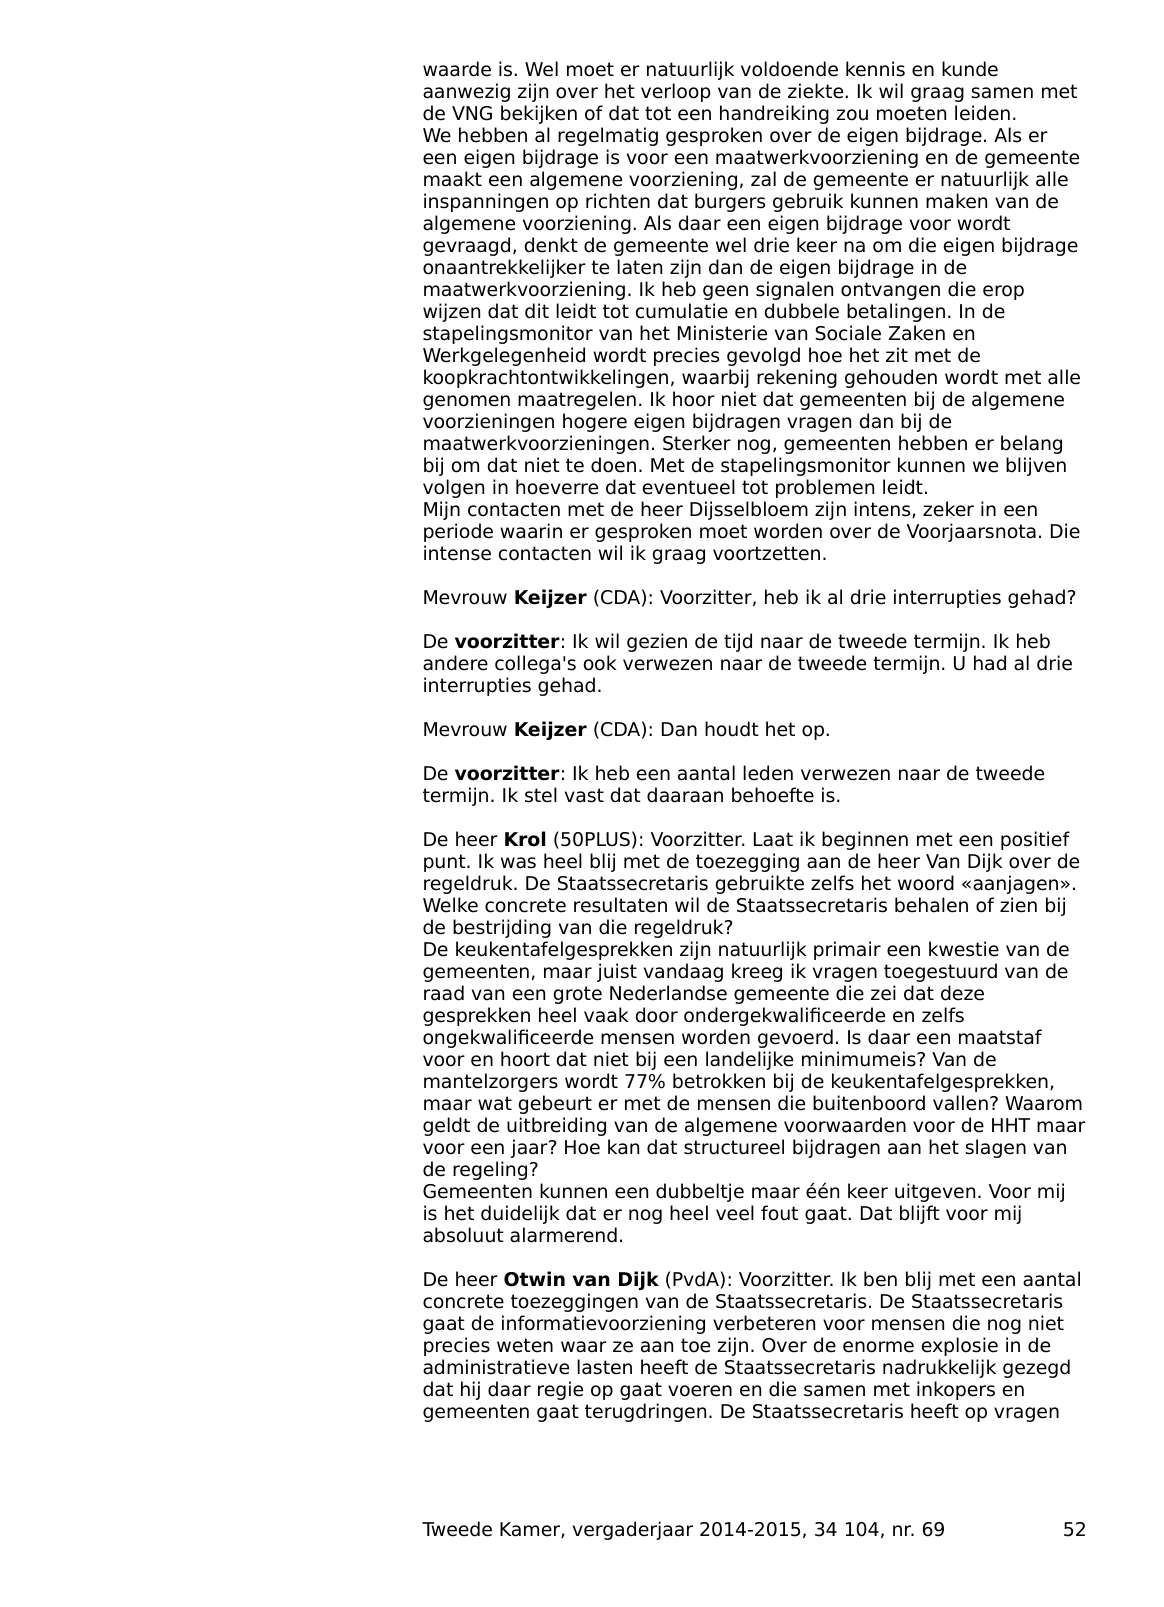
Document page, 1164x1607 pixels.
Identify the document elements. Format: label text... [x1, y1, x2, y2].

text De voorzitter: Ik heb een aantal leden verwezen naar de tweede termijn. Ik stel vast dat daaraan behoefte is. [422, 763, 1087, 807]
text Mevrouw Keijzer (CDA): Dan houdt het op. [422, 719, 1087, 741]
text Mijn contacten met de heer Dijsselbloem zijn intens, zeker in een periode waarin er gesproken moet worden over de Voorjaarsnota. Die intense contacten wil ik graag voortzetten. [422, 499, 1087, 564]
text waarde is. Wel moet er natuurlijk voldoende kennis en kunde aanwezig zijn over het verloop van de ziekte. Ik wil graag samen met de VNG bekijken of dat tot een handreiking zou moeten leiden. [422, 59, 1087, 125]
text De voorzitter: Ik wil gezien de tijd naar de tweede termijn. Ik heb andere collega's ook verwezen naar de tweede termijn. U had al drie interrupties gehad. [422, 631, 1087, 697]
text De heer Krol (50PLUS): Voorzitter. Laat ik beginnen met een positief punt. Ik was heel blij met de toezegging aan de heer Van Dijk over de regeldruk. De Staatssecretaris gebruikte zelfs het woord «aanjagen». Welke concrete resultaten wil de Staatssecretaris behalen of zien bij de bestrijding van die regeldruk? [422, 829, 1087, 939]
text Mevrouw Keijzer (CDA): Voorzitter, heb ik al drie interrupties gehad? [422, 587, 1087, 609]
text De heer Otwin van Dijk (PvdA): Voorzitter. Ik ben blij met een aantal concrete toezeggingen van de Staatssecretaris. De Staatssecretaris gaat de informatievoorziening verbeteren voor mensen die nog niet precies weten waar ze aan toe zijn. Over de enorme explosie in de administratieve lasten heeft de Staatssecretaris nadrukkelijk gezegd dat hij daar regie op gaat voeren en die samen met inkopers en gemeenten gaat terugdringen. De Staatssecretaris heeft op vragen [422, 1269, 1087, 1423]
text De keukentafelgesprekken zijn natuurlijk primair een kwestie van de gemeenten, maar juist vandaag kreeg ik vragen toegestuurd van de raad van een grote Nederlandse gemeente die zei dat deze gesprekken heel vaak door ondergekwalificeerde en zelfs ongekwalificeerde mensen worden gevoerd. Is daar een maatstaf voor en hoort dat niet bij een landelijke minimumeis? Van de mantelzorgers wordt 77% betrokken bij de keukentafelgesprekken, maar wat gebeurt er met de mensen die buitenboord vallen? Waarom geldt de uitbreiding van de algemene voorwaarden voor de HHT maar voor een jaar? Hoe kan dat structureel bijdragen aan het slagen van de regeling? [422, 939, 1087, 1181]
text Gemeenten kunnen een dubbeltje maar één keer uitgeven. Voor mij is het duidelijk dat er nog heel veel fout gaat. Dat blijft voor mij absoluut alarmerend. [422, 1181, 1087, 1247]
text We hebben al regelmatig gesproken over de eigen bijdrage. Als er een eigen bijdrage is voor een maatwerkvoorziening en de gemeente maakt een algemene voorziening, zal de gemeente er natuurlijk alle inspanningen op richten dat burgers gebruik kunnen maken van de algemene voorziening. Als daar een eigen bijdrage voor wordt gevraagd, denkt de gemeente wel drie keer na om die eigen bijdrage onaantrekkelijker te laten zijn dan de eigen bijdrage in de maatwerkvoorziening. Ik heb geen signalen ontvangen die erop wijzen dat dit leidt tot cumulatie en dubbele betalingen. In de stapelingsmonitor van het Ministerie van Sociale Zaken en Werkgelegenheid wordt precies gevolgd hoe het zit met de koopkrachtontwikkelingen, waarbij rekening gehouden wordt met alle genomen maatregelen. Ik hoor niet dat gemeenten bij de algemene voorzieningen hogere eigen bijdragen vragen dan bij de maatwerkvoorzieningen. Sterker nog, gemeenten hebben er belang bij om dat niet te doen. Met de stapelingsmonitor kunnen we blijven volgen in hoeverre dat eventueel tot problemen leidt. [422, 125, 1087, 499]
